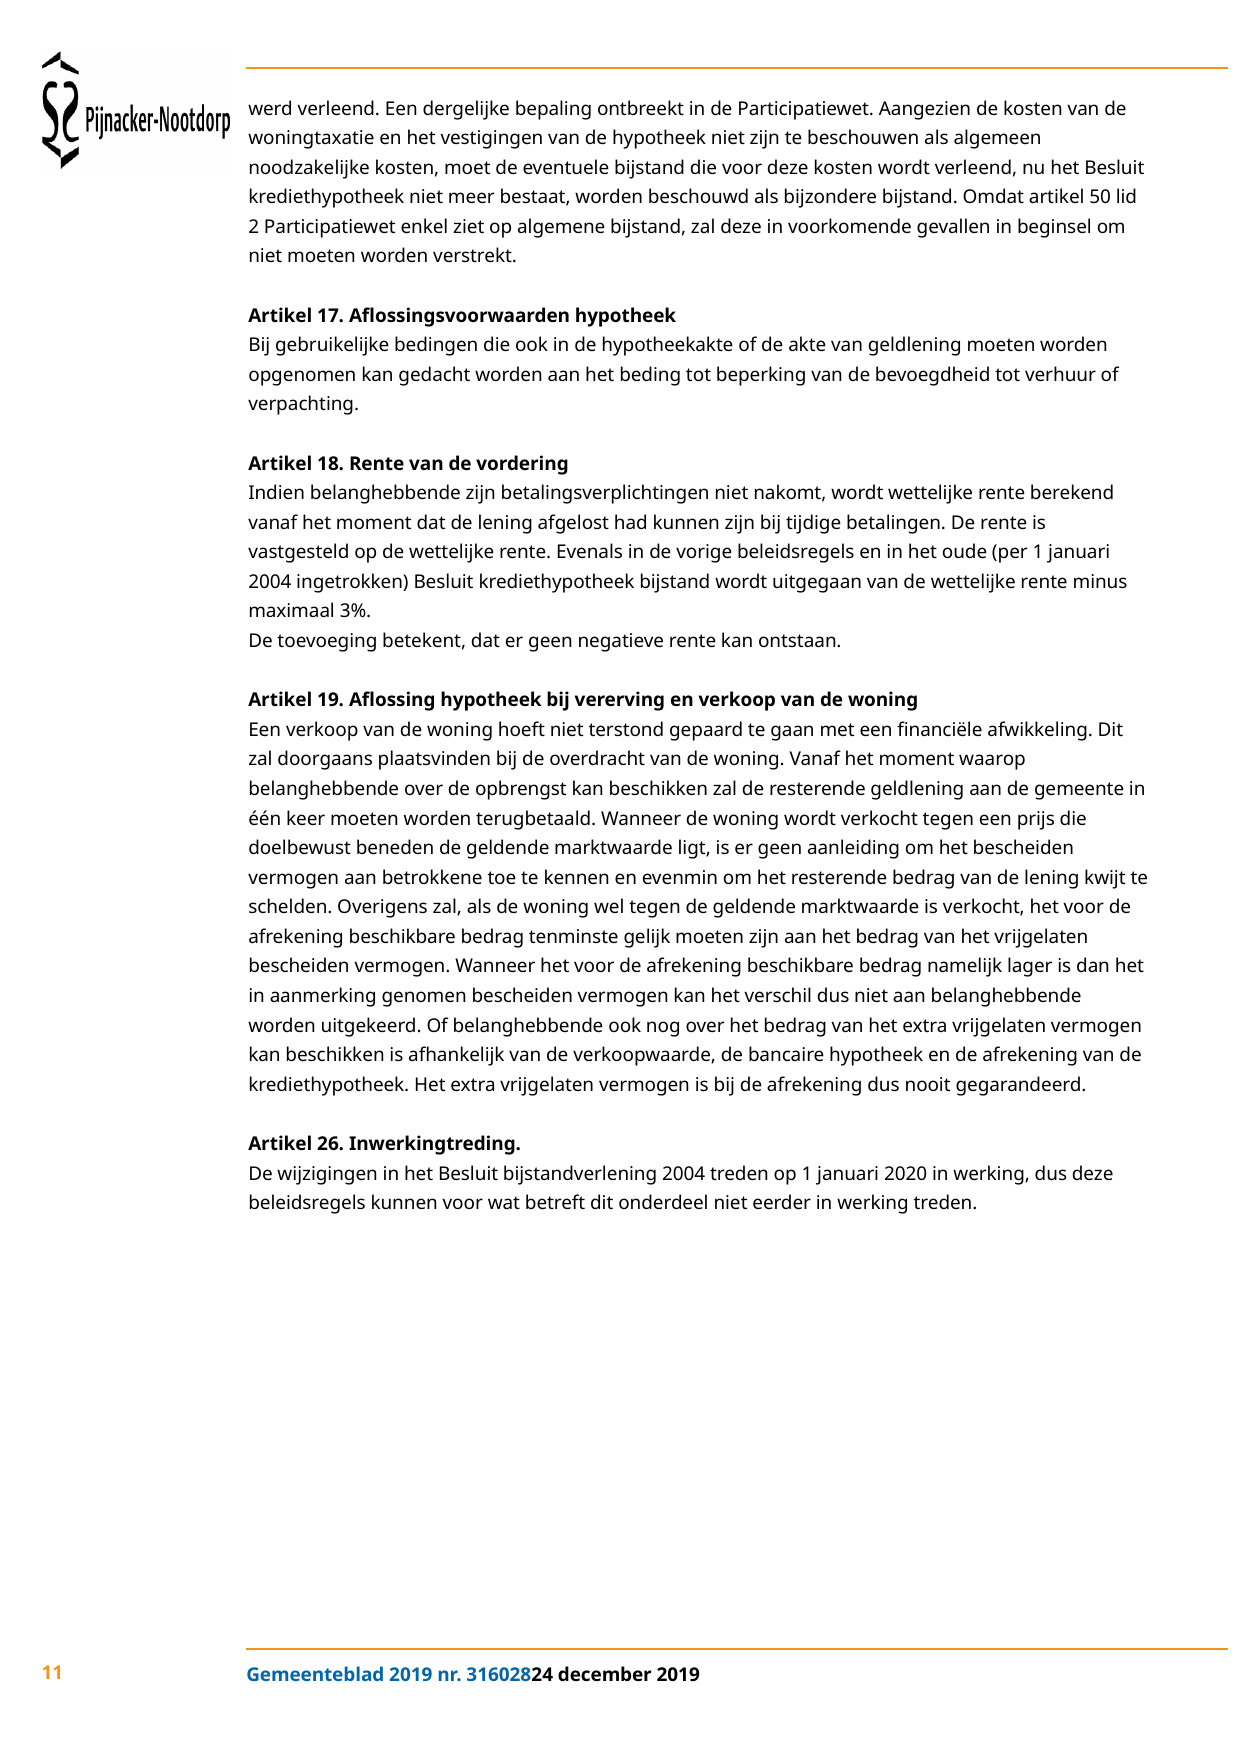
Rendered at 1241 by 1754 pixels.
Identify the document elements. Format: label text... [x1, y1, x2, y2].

picture [41, 47, 231, 172]
text Bij gebruikelijke bedingen die ook in de hypotheekakte of de akte van geldlening moeten worden opgenomen kan gedacht worden aan het beding tot beperking van de bevoegdheid tot verhuur of verpachting. [248, 331, 1152, 416]
text Indien belanghebbende zijn betalingsverplichtingen niet nakomt, wordt wettelijke rente berekend vanaf het moment dat de lening afgelost had kunnen zijn bij tijdige betalingen. De rente is vastgesteld op de wettelijke rente. Evenals in de vorige beleidsregels en in het oude (per 1 januari 2004 ingetrokken) Besluit krediethypotheek bijstand wordt uitgegaan van de wettelijke rente minus maximaal 3%. [248, 479, 1152, 623]
text De wijzigingen in het Besluit bijstandverlening 2004 treden op 1 januari 2020 in werking, dus deze beleidsregels kunnen voor wat betreft dit onderdeel niet eerder in werking treden. [248, 1160, 1152, 1215]
text Artikel 18. Rente van de vordering [248, 450, 1152, 476]
text werd verleend. Een dergelijke bepaling ontbreekt in de Participatiewet. Aangezien de kosten van de woningtaxatie en het vestigingen van de hypotheek niet zijn te beschouwen als algemeen noodzakelijke kosten, moet de eventuele bijstand die voor deze kosten wordt verleend, nu het Besluit krediethypotheek niet meer bestaat, worden beschouwd als bijzondere bijstand. Omdat artikel 50 lid 2 Participatiewet enkel ziet op algemene bijstand, zal deze in voorkomende gevallen in beginsel om niet moeten worden verstrekt. [248, 95, 1152, 268]
text Een verkoop van de woning hoeft niet terstond gepaard te gaan met een financiële afwikkeling. Dit zal doorgaans plaatsvinden bij de overdracht van de woning. Vanaf het moment waarop belanghebbende over de opbrengst kan beschikken zal de resterende geldlening aan de gemeente in één keer moeten worden terugbetaald. Wanneer de woning wordt verkocht tegen een prijs die doelbewust beneden de geldende marktwaarde ligt, is er geen aanleiding om het bescheiden vermogen aan betrokkene toe te kennen en evenmin om het resterende bedrag van de lening kwijt te schelden. Overigens zal, als de woning wel tegen de geldende marktwaarde is verkocht, het voor de afrekening beschikbare bedrag tenminste gelijk moeten zijn aan het bedrag van het vrijgelaten bescheiden vermogen. Wanneer het voor de afrekening beschikbare bedrag namelijk lager is dan het in aanmerking genomen bescheiden vermogen kan het verschil dus niet aan belanghebbende worden uitgekeerd. Of belanghebbende ook nog over het bedrag van het extra vrijgelaten vermogen kan beschikken is afhankelijk van de verkoopwaarde, de bancaire hypotheek en de afrekening van de krediethypotheek. Het extra vrijgelaten vermogen is bij de afrekening dus nooit gegarandeerd. [248, 716, 1152, 1097]
text Artikel 19. Aflossing hypotheek bij vererving en verkoop van de woning [248, 686, 1152, 712]
text Artikel 26. Inwerkingtreding. [248, 1130, 1152, 1156]
text Artikel 17. Aflossingsvoorwaarden hypotheek [248, 302, 1152, 328]
text De toevoeging betekent, dat er geen negatieve rente kan ontstaan. [248, 627, 1152, 653]
